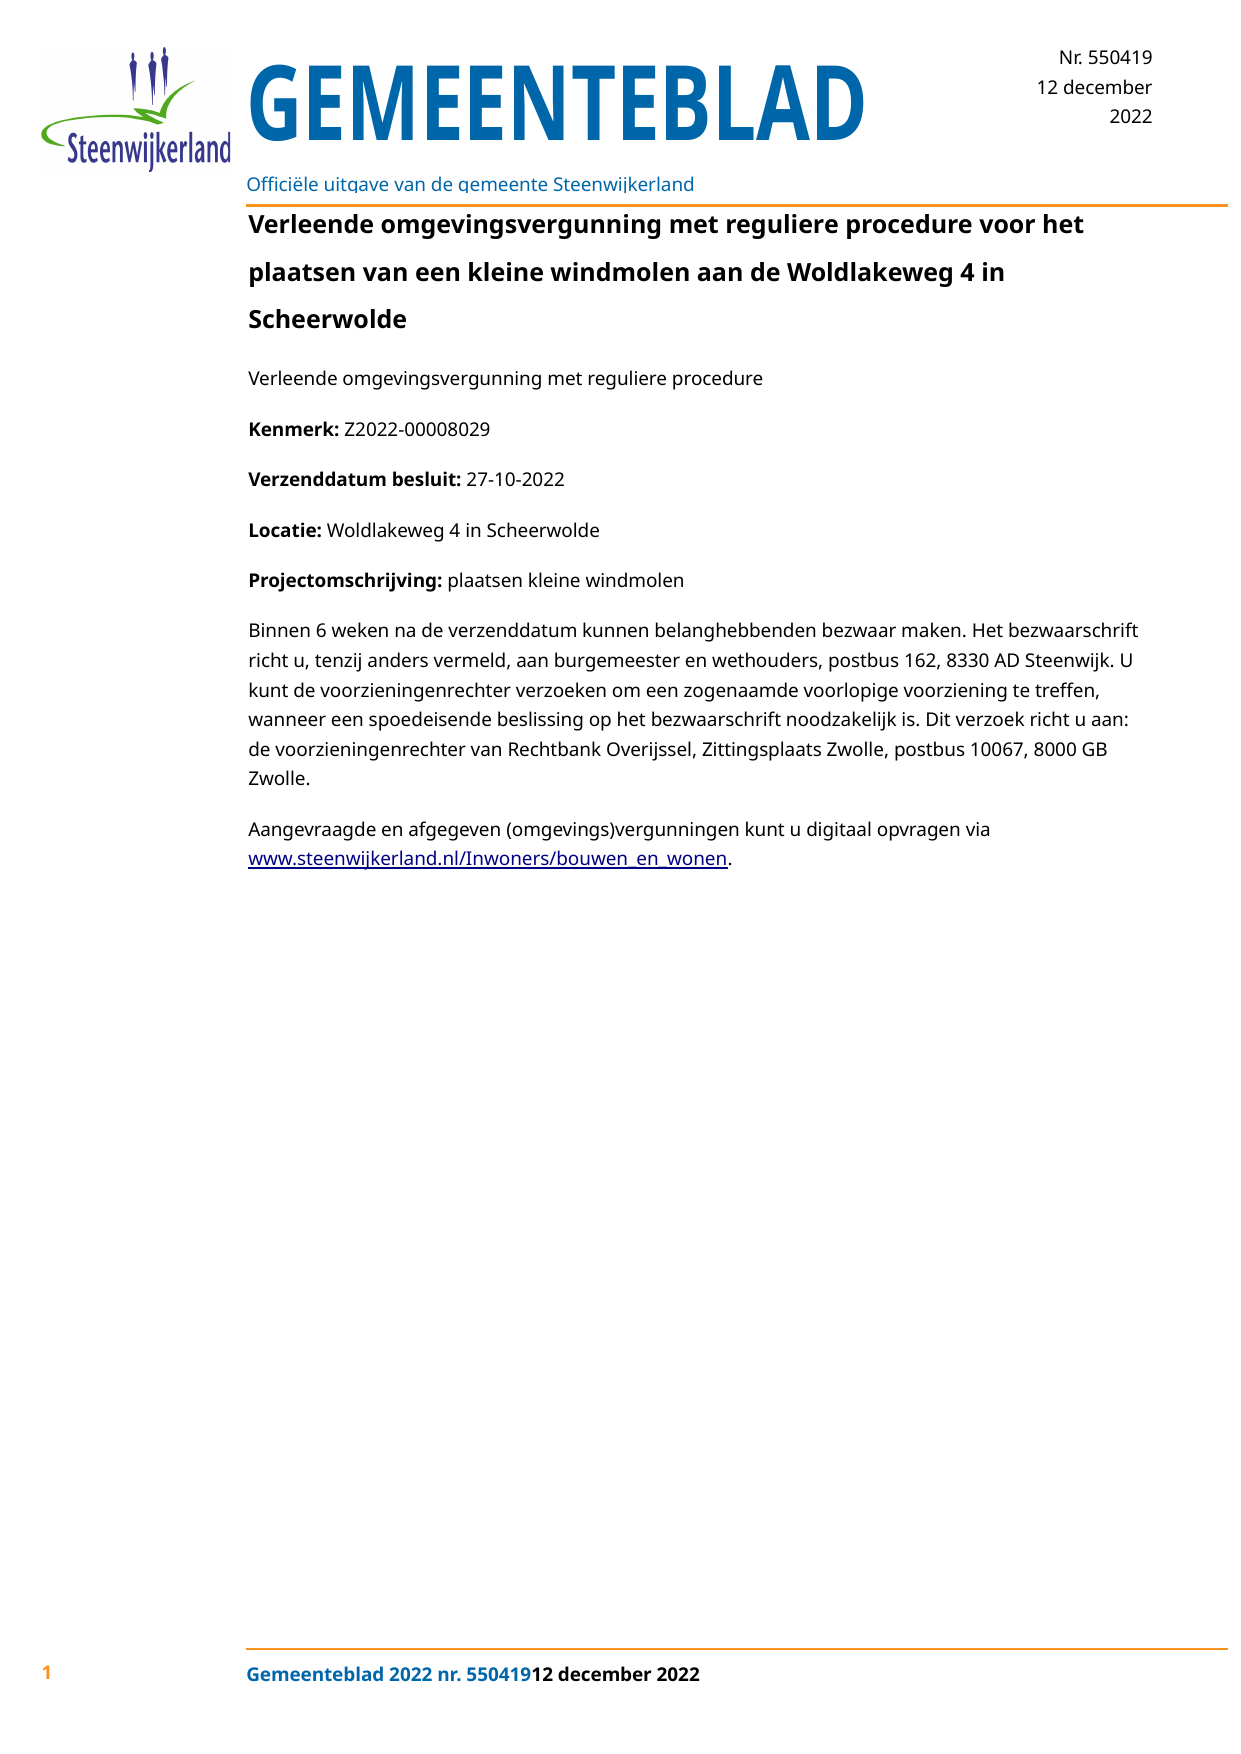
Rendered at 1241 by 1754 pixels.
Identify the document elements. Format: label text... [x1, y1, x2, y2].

text Verleende omgevingsvergunning met reguliere procedure voor het plaatsen van een kleine windmolen aan de Woldlakeweg 4 in Scheerwolde [248, 207, 1152, 336]
text Verzenddatum besluit: 27-10-2022 [248, 466, 1152, 492]
text Aangevraagde en afgegeven (omgevings)vergunningen kunt u digitaal opvragen via www.steenwijkerland.nl/Inwoners/bouwen_en_wonen. [248, 816, 1152, 871]
text Kenmerk: Z2022-00008029 [248, 416, 1152, 442]
text Binnen 6 weken na de verzenddatum kunnen belanghebbenden bezwaar maken. Het bezwaarschrift richt u, tenzij anders vermeld, aan burgemeester en wethouders, postbus 162, 8330 AD Steenwijk. U kunt de voorzieningenrechter verzoeken om een zogenaamde voorlopige voorziening te treffen, wanneer een spoedeisende beslissing op het bezwaarschrift noodzakelijk is. Dit verzoek richt u aan: de voorzieningenrechter van Rechtbank Overijssel, Zittingsplaats Zwolle, postbus 10067, 8000 GB Zwolle. [248, 618, 1152, 791]
text Locatie: Woldlakeweg 4 in Scheerwolde [248, 517, 1152, 542]
text Projectomschrijving: plaatsen kleine windmolen [248, 567, 1152, 593]
text Verleende omgevingsvergunning met reguliere procedure [248, 366, 1152, 391]
picture [41, 47, 231, 172]
